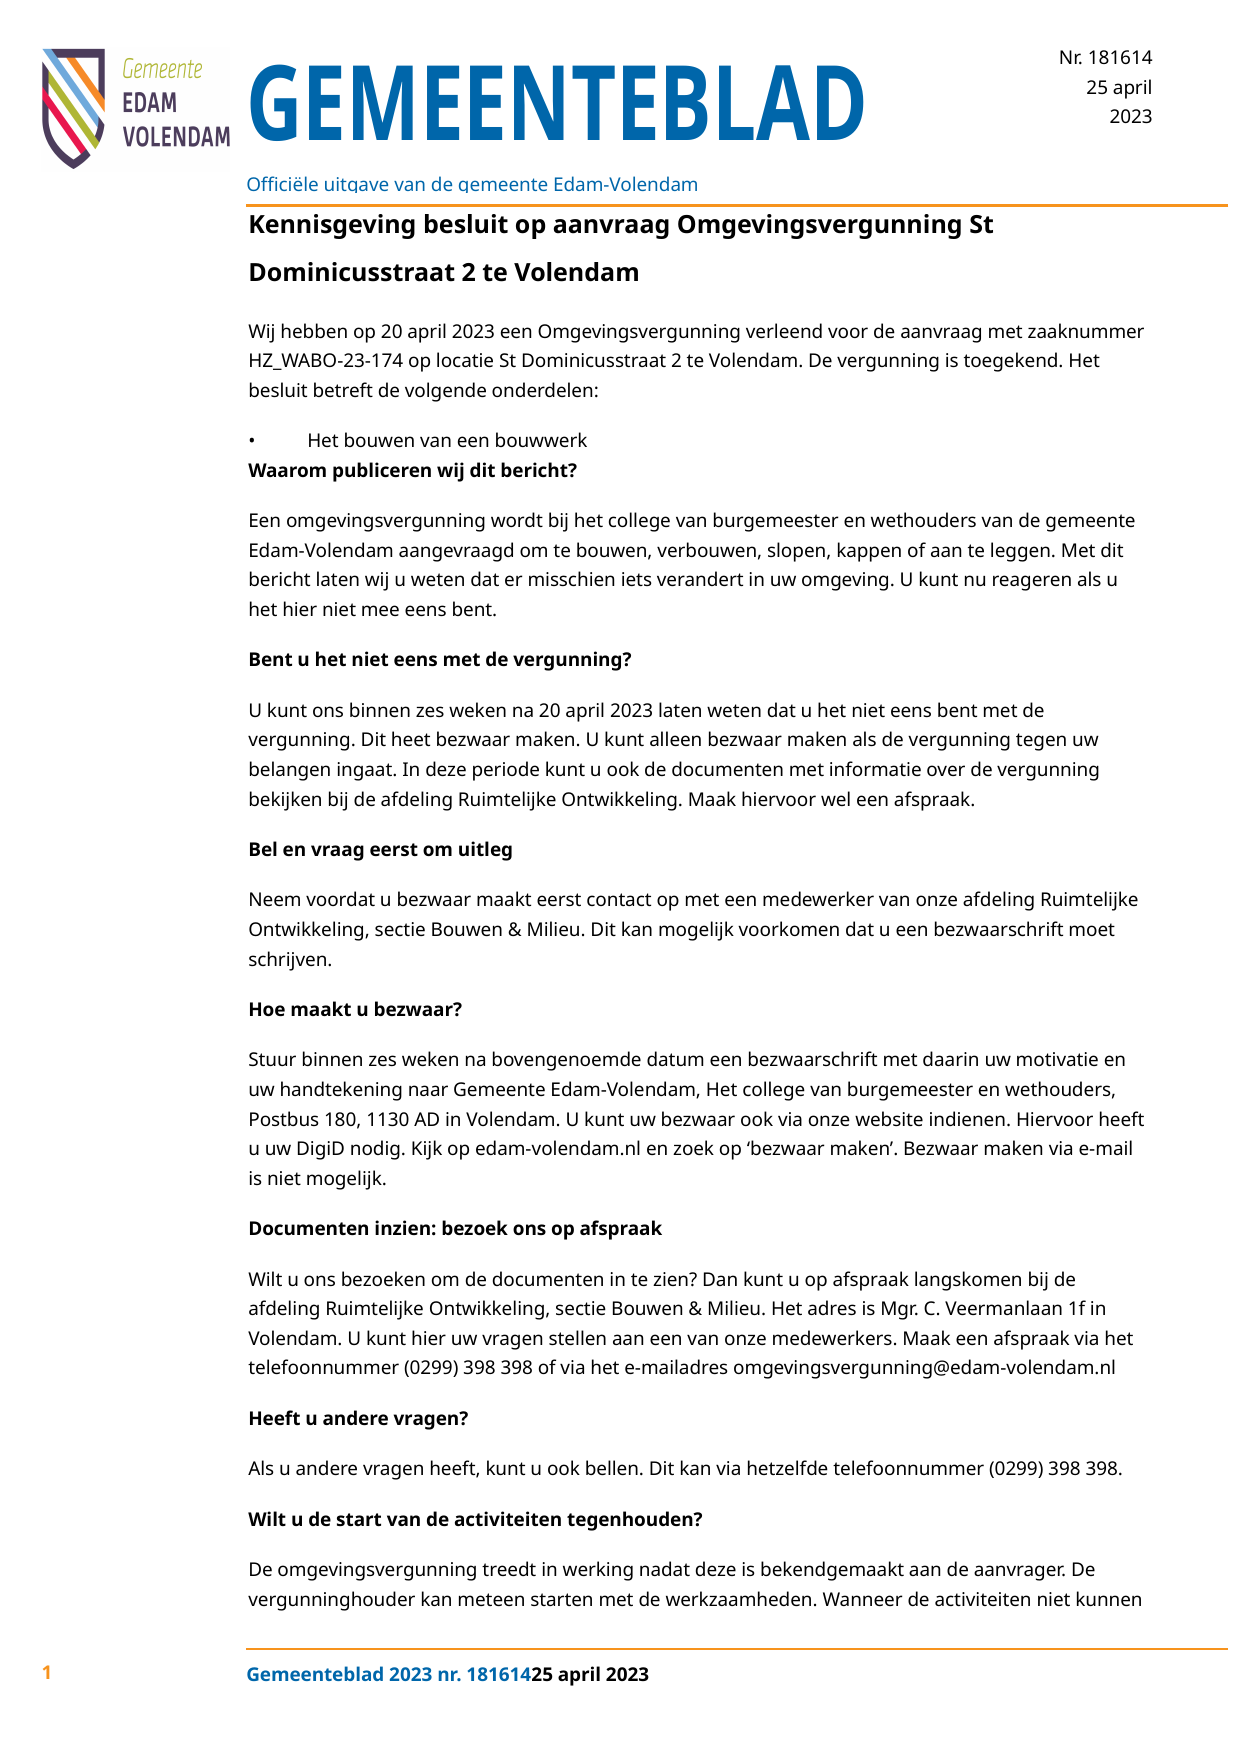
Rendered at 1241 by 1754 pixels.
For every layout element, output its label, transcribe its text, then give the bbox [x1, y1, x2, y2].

text De omgevingsvergunning treedt in werking nadat deze is bekendgemaakt aan de aanvrager. De vergunninghouder kan meteen starten met de werkzaamheden. Wanneer de activiteiten niet kunnen [248, 1556, 1152, 1612]
text Heeft u andere vragen? [248, 1405, 1152, 1431]
text Wij hebben op 20 april 2023 een Omgevingsvergunning verleend voor de aanvraag met zaaknummer HZ_WABO-23-174 op locatie St Dominicusstraat 2 te Volendam. De vergunning is toegekend. Het besluit betreft de volgende onderdelen: [248, 318, 1152, 403]
text Wilt u ons bezoeken om de documenten in te zien? Dan kunt u op afspraak langskomen bij de afdeling Ruimtelijke Ontwikkeling, sectie Bouwen & Milieu. Het adres is Mgr. C. Veermanlaan 1f in Volendam. U kunt hier uw vragen stellen aan een van onze medewerkers. Maak een afspraak via het telefoonnummer (0299) 398 398 of via het e-mailadres omgevingsvergunning@edam-volendam.nl [248, 1266, 1152, 1380]
text Kennisgeving besluit op aanvraag Omgevingsvergunning St Dominicusstraat 2 te Volendam [248, 207, 1152, 288]
text Een omgevingsvergunning wordt bij het college van burgemeester en wethouders van de gemeente Edam-Volendam aangevraagd om te bouwen, verbouwen, slopen, kappen of aan te leggen. Met dit bericht laten wij u weten dat er misschien iets verandert in uw omgeving. U kunt nu reageren als u het hier niet mee eens bent. [248, 507, 1152, 622]
text Bent u het niet eens met de vergunning? [248, 647, 1152, 672]
text Als u andere vragen heeft, kunt u ook bellen. Dit kan via hetzelfde telefoonnummer (0299) 398 398. [248, 1455, 1152, 1481]
list Het bouwen van een bouwwerk [248, 427, 1152, 453]
picture [41, 47, 231, 172]
text Stuur binnen zes weken na bovengenoemde datum een bezwaarschrift met daarin uw motivatie en uw handtekening naar Gemeente Edam-Volendam, Het college van burgemeester en wethouders, Postbus 180, 1130 AD in Volendam. U kunt uw bezwaar ook via onze website indienen. Hiervoor heeft u uw DigiD nodig. Kijk op edam-volendam.nl en zoek op ‘bezwaar maken’. Bezwaar maken via e-mail is niet mogelijk. [248, 1047, 1152, 1191]
text Hoe maakt u bezwaar? [248, 996, 1152, 1022]
text Neem voordat u bezwaar maakt eerst contact op met een medewerker van onze afdeling Ruimtelijke Ontwikkeling, sectie Bouwen & Milieu. Dit kan mogelijk voorkomen dat u een bezwaarschrift moet schrijven. [248, 887, 1152, 972]
text Waarom publiceren wij dit bericht? [248, 457, 1152, 483]
text Bel en vraag eerst om uitleg [248, 836, 1152, 862]
text U kunt ons binnen zes weken na 20 april 2023 laten weten dat u het niet eens bent met de vergunning. Dit heet bezwaar maken. U kunt alleen bezwaar maken als de vergunning tegen uw belangen ingaat. In deze periode kunt u ook de documenten met informatie over de vergunning bekijken bij de afdeling Ruimtelijke Ontwikkeling. Maak hiervoor wel een afspraak. [248, 697, 1152, 812]
text Documenten inzien: bezoek ons op afspraak [248, 1215, 1152, 1241]
text Wilt u de start van de activiteiten tegenhouden? [248, 1506, 1152, 1532]
